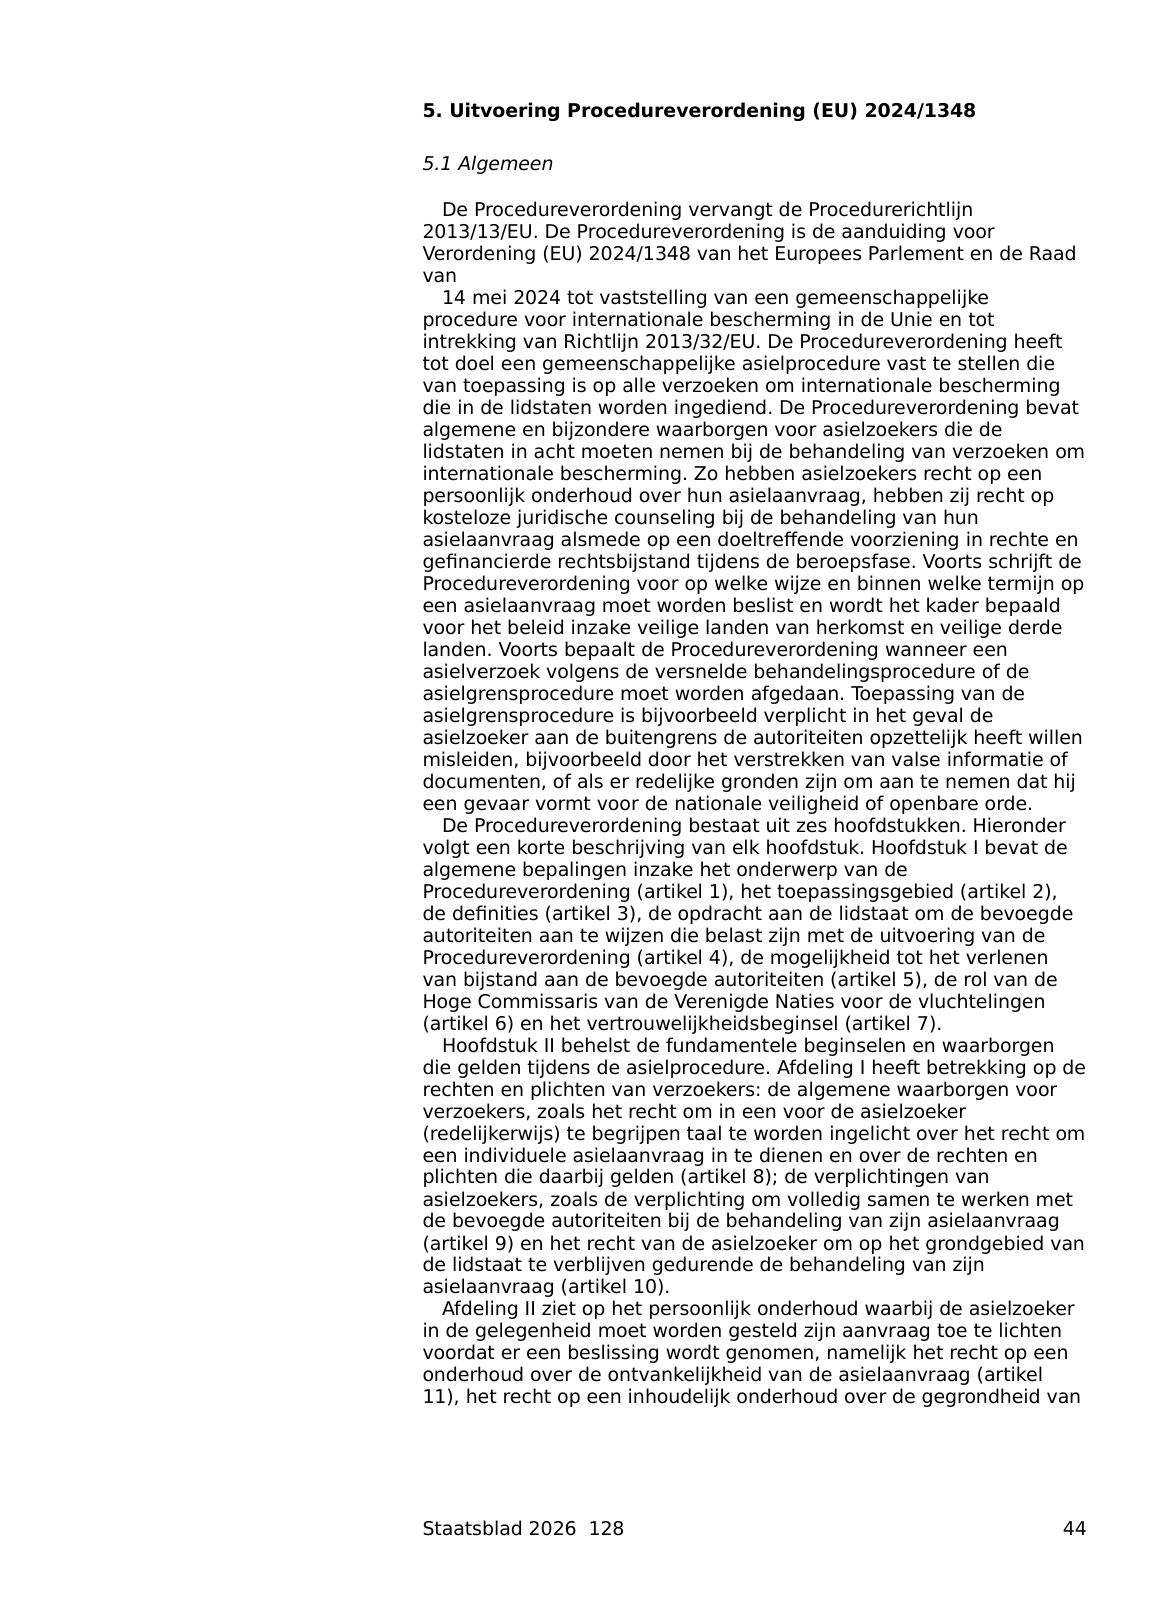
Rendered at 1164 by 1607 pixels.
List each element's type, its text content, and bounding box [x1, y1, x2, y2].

text 14 mei 2024 tot vaststelling van een gemeenschappelijke procedure voor internationale bescherming in de Unie en tot intrekking van Richtlijn 2013/32/EU. De Procedureverordening heeft tot doel een gemeenschappelijke asielprocedure vast te stellen die van toepassing is op alle verzoeken om internationale bescherming die in de lidstaten worden ingediend. De Procedureverordening bevat algemene en bijzondere waarborgen voor asielzoekers die de lidstaten in acht moeten nemen bij de behandeling van verzoeken om internationale bescherming. Zo hebben asielzoekers recht op een persoonlijk onderhoud over hun asielaanvraag, hebben zij recht op kosteloze juridische counseling bij de behandeling van hun asielaanvraag alsmede op een doeltreffende voorziening in rechte en gefinancierde rechtsbijstand tijdens de beroepsfase. Voorts schrijft de Procedureverordening voor op welke wijze en binnen welke termijn op een asielaanvraag moet worden beslist en wordt het kader bepaald voor het beleid inzake veilige landen van herkomst en veilige derde landen. Voorts bepaalt de Procedureverordening wanneer een asielverzoek volgens de versnelde behandelingsprocedure of de asielgrensprocedure moet worden afgedaan. Toepassing van de asielgrensprocedure is bijvoorbeeld verplicht in het geval de asielzoeker aan de buitengrens de autoriteiten opzettelijk heeft willen misleiden, bijvoorbeeld door het verstrekken van valse informatie of documenten, of als er redelijke gronden zijn om aan te nemen dat hij een gevaar vormt voor de nationale veiligheid of openbare orde. [422, 287, 1087, 815]
text Hoofdstuk II behelst de fundamentele beginselen en waarborgen die gelden tijdens de asielprocedure. Afdeling I heeft betrekking op de rechten en plichten van verzoekers: de algemene waarborgen voor verzoekers, zoals het recht om in een voor de asielzoeker (redelijkerwijs) te begrijpen taal te worden ingelicht over het recht om een individuele asielaanvraag in te dienen en over de rechten en plichten die daarbij gelden (artikel 8); de verplichtingen van asielzoekers, zoals de verplichting om volledig samen te werken met de bevoegde autoriteiten bij de behandeling van zijn asielaanvraag (artikel 9) en het recht van de asielzoeker om op het grondgebied van de lidstaat te verblijven gedurende de behandeling van zijn asielaanvraag (artikel 10). [422, 1034, 1087, 1298]
text De Procedureverordening bestaat uit zes hoofdstukken. Hieronder volgt een korte beschrijving van elk hoofdstuk. Hoofdstuk I bevat de algemene bepalingen inzake het onderwerp van de Procedureverordening (artikel 1), het toepassingsgebied (artikel 2), de definities (artikel 3), de opdracht aan de lidstaat om de bevoegde autoriteiten aan te wijzen die belast zijn met de uitvoering van de Procedureverordening (artikel 4), de mogelijkheid tot het verlenen van bijstand aan de bevoegde autoriteiten (artikel 5), de rol van de Hoge Commissaris van de Verenigde Naties voor de vluchtelingen (artikel 6) en het vertrouwelijkheidsbeginsel (artikel 7). [422, 815, 1087, 1034]
text Afdeling II ziet op het persoonlijk onderhoud waarbij de asielzoeker in de gelegenheid moet worden gesteld zijn aanvraag toe te lichten voordat er een beslissing wordt genomen, namelijk het recht op een onderhoud over de ontvankelijkheid van de asielaanvraag (artikel 11), het recht op een inhoudelijk onderhoud over de gegrondheid van [422, 1298, 1087, 1408]
subtitle 5.1 Algemeen [422, 152, 1087, 174]
text De Procedureverordening vervangt de Procedurerichtlijn 2013/13/EU. De Procedureverordening is de aanduiding voor Verordening (EU) 2024/1348 van het Europees Parlement en de Raad van [422, 199, 1087, 287]
subtitle 5. Uitvoering Procedureverordening (EU) 2024/1348 [422, 100, 1087, 122]
